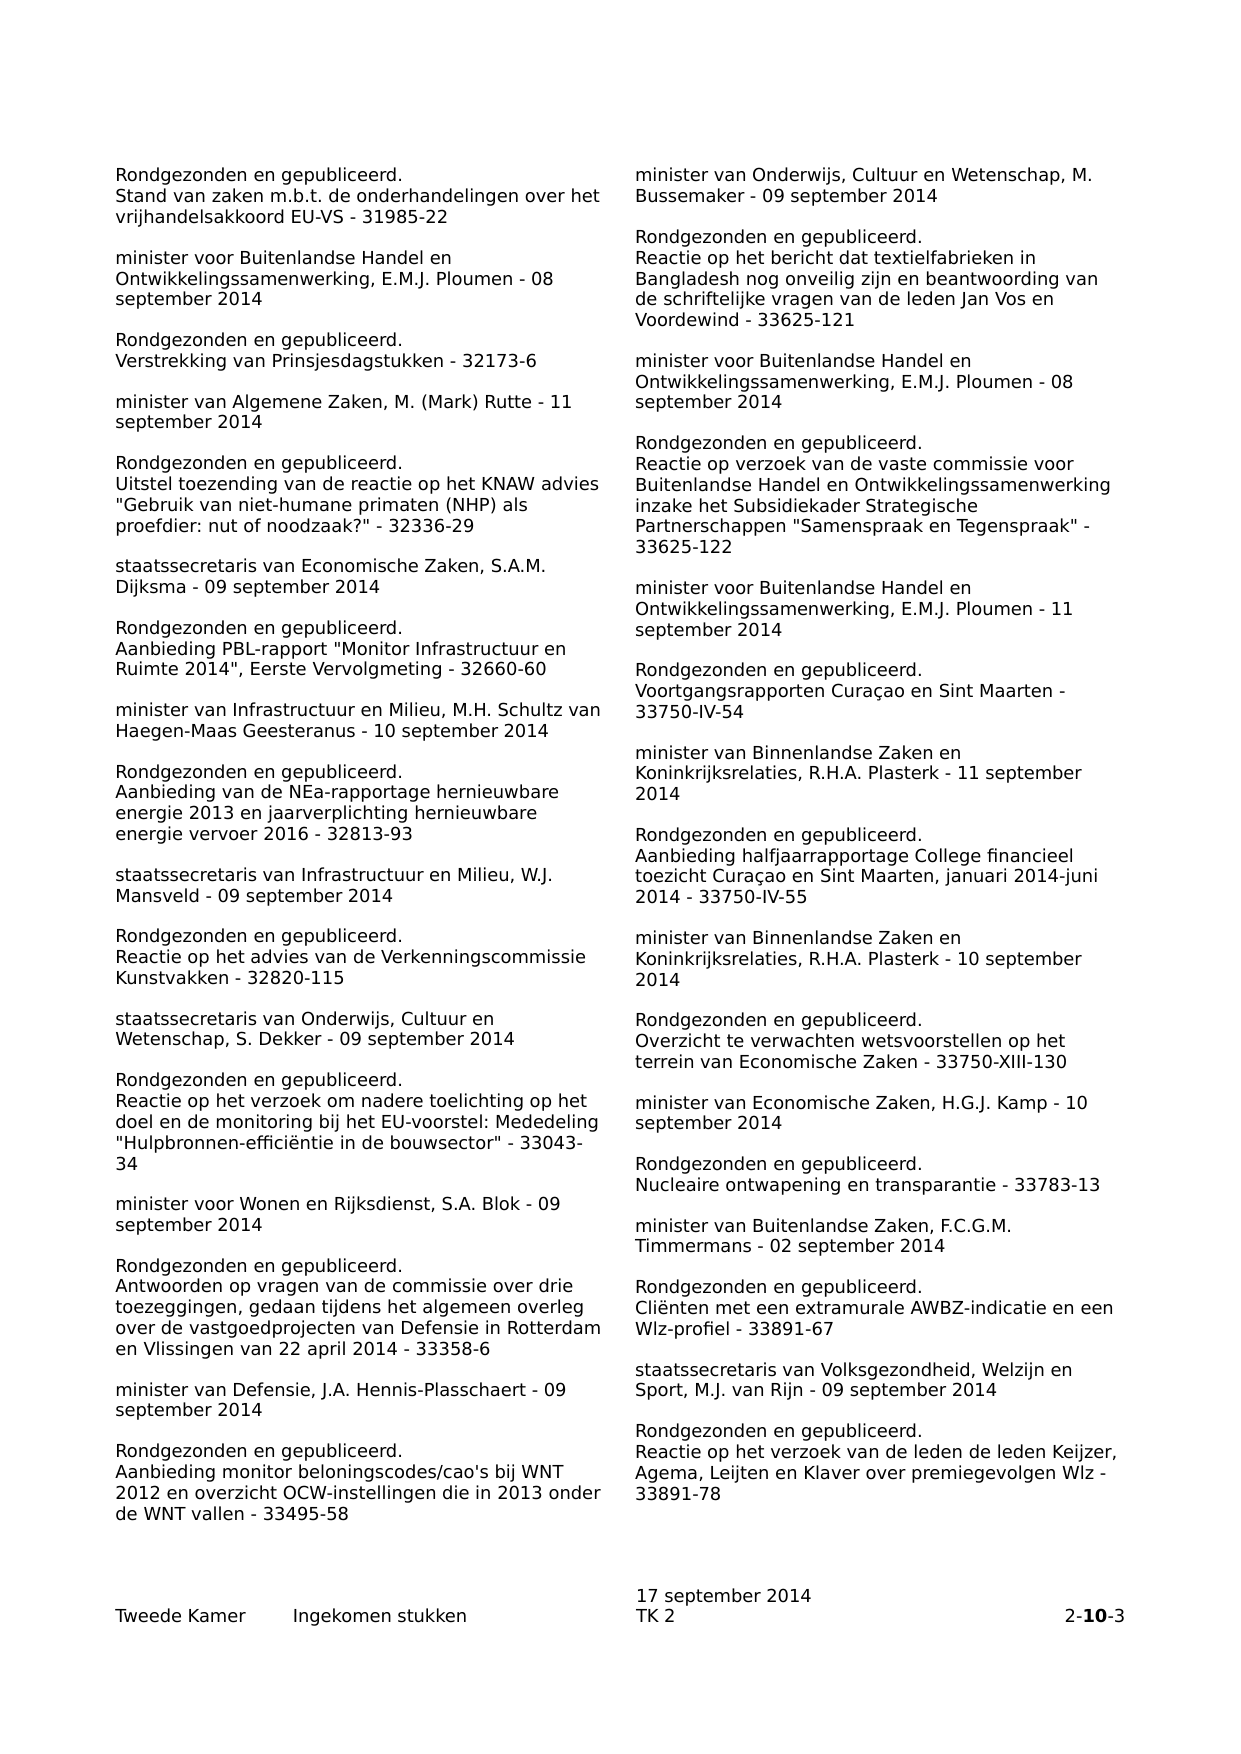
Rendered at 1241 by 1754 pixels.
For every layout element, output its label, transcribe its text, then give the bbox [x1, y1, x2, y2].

text Rondgezonden en gepubliceerd. [635, 1010, 1125, 1031]
text Aanbieding van de NEa-rapportage hernieuwbare energie 2013 en jaarverplichting hernieuwbare energie vervoer 2016 - 32813-93 [115, 782, 605, 845]
text minister van Binnenlandse Zaken en Koninkrijksrelaties, R.H.A. Plasterk - 11 september 2014 [635, 742, 1125, 805]
text Rondgezonden en gepubliceerd. [635, 660, 1125, 681]
text Rondgezonden en gepubliceerd. [115, 1441, 605, 1462]
text minister van Buitenlandse Zaken, F.C.G.M. Timmermans - 02 september 2014 [635, 1216, 1125, 1257]
text minister van Onderwijs, Cultuur en Wetenschap, M. Bussemaker - 09 september 2014 [635, 165, 1125, 207]
text staatssecretaris van Volksgezondheid, Welzijn en Sport, M.J. van Rijn - 09 september 2014 [635, 1359, 1125, 1401]
text staatssecretaris van Infrastructuur en Milieu, W.J. Mansveld - 09 september 2014 [115, 865, 605, 906]
text Uitstel toezending van de reactie op het KNAW advies "Gebruik van niet-humane primaten (NHP) als proefdier: nut of noodzaak?" - 32336-29 [115, 474, 605, 536]
text Verstrekking van Prinsjesdagstukken - 32173-6 [115, 351, 605, 371]
text minister van Economische Zaken, H.G.J. Kamp - 10 september 2014 [635, 1092, 1125, 1134]
text minister voor Buitenlandse Handel en Ontwikkelingssamenwerking, E.M.J. Ploumen - 08 september 2014 [635, 351, 1125, 413]
text Overzicht te verwachten wetsvoorstellen op het terrein van Economische Zaken - 33750-XIII-130 [635, 1031, 1125, 1072]
text Rondgezonden en gepubliceerd. [635, 1277, 1125, 1298]
text Cliënten met een extramurale AWBZ-indicatie en een Wlz-profiel - 33891-67 [635, 1298, 1125, 1339]
text Rondgezonden en gepubliceerd. [115, 330, 605, 351]
text Rondgezonden en gepubliceerd. [115, 1070, 605, 1091]
text staatssecretaris van Economische Zaken, S.A.M. Dijksma - 09 september 2014 [115, 556, 605, 598]
text Reactie op verzoek van de vaste commissie voor Buitenlandse Handel en Ontwikkelingssamenwerking inzake het Subsidiekader Strategische Partnerschappen "Samenspraak en Tegenspraak" - 33625-122 [635, 454, 1125, 558]
text Rondgezonden en gepubliceerd. [635, 825, 1125, 845]
text Rondgezonden en gepubliceerd. [115, 618, 605, 638]
text Nucleaire ontwapening en transparantie - 33783-13 [635, 1175, 1125, 1196]
text Reactie op het verzoek om nadere toelichting op het doel en de monitoring bij het EU-voorstel: Mededeling "Hulpbronnen-efficiëntie in de bouwsector" - 33043-34 [115, 1091, 605, 1174]
text minister van Algemene Zaken, M. (Mark) Rutte - 11 september 2014 [115, 391, 605, 433]
text Antwoorden op vragen van de commissie over drie toezeggingen, gedaan tijdens het algemeen overleg over de vastgoedprojecten van Defensie in Rotterdam en Vlissingen van 22 april 2014 - 33358-6 [115, 1276, 605, 1359]
text minister van Infrastructuur en Milieu, M.H. Schultz van Haegen-Maas Geesteranus - 10 september 2014 [115, 700, 605, 741]
text minister voor Buitenlandse Handel en Ontwikkelingssamenwerking, E.M.J. Ploumen - 11 september 2014 [635, 578, 1125, 640]
text Rondgezonden en gepubliceerd. [115, 761, 605, 782]
text minister van Defensie, J.A. Hennis-Plasschaert - 09 september 2014 [115, 1379, 605, 1421]
text minister van Binnenlandse Zaken en Koninkrijksrelaties, R.H.A. Plasterk - 10 september 2014 [635, 928, 1125, 990]
text Rondgezonden en gepubliceerd. [635, 227, 1125, 247]
text Rondgezonden en gepubliceerd. [635, 433, 1125, 454]
text Rondgezonden en gepubliceerd. [635, 1421, 1125, 1442]
text Reactie op het advies van de Verkenningscommissie Kunstvakken - 32820-115 [115, 947, 605, 988]
text Reactie op het bericht dat textielfabrieken in Bangladesh nog onveilig zijn en beantwoording van de schriftelijke vragen van de leden Jan Vos en Voordewind - 33625-121 [635, 247, 1125, 331]
text Aanbieding halfjaarrapportage College financieel toezicht Curaçao en Sint Maarten, januari 2014-juni 2014 - 33750-IV-55 [635, 845, 1125, 908]
text Rondgezonden en gepubliceerd. [115, 926, 605, 947]
text Rondgezonden en gepubliceerd. [115, 1256, 605, 1276]
text Reactie op het verzoek van de leden de leden Keijzer, Agema, Leijten en Klaver over premiegevolgen Wlz - 33891-78 [635, 1442, 1125, 1504]
text staatssecretaris van Onderwijs, Cultuur en Wetenschap, S. Dekker - 09 september 2014 [115, 1008, 605, 1050]
text Aanbieding monitor beloningscodes/cao's bij WNT 2012 en overzicht OCW-instellingen die in 2013 onder de WNT vallen - 33495-58 [115, 1462, 605, 1524]
text Rondgezonden en gepubliceerd. [115, 165, 605, 186]
text Rondgezonden en gepubliceerd. [635, 1154, 1125, 1175]
text Rondgezonden en gepubliceerd. [115, 453, 605, 474]
text minister voor Wonen en Rijksdienst, S.A. Blok - 09 september 2014 [115, 1194, 605, 1236]
text Aanbieding PBL-rapport "Monitor Infrastructuur en Ruimte 2014", Eerste Vervolgmeting - 32660-60 [115, 638, 605, 680]
text Stand van zaken m.b.t. de onderhandelingen over het vrijhandelsakkoord EU-VS - 31985-22 [115, 186, 605, 228]
text minister voor Buitenlandse Handel en Ontwikkelingssamenwerking, E.M.J. Ploumen - 08 september 2014 [115, 248, 605, 310]
text Voortgangsrapporten Curaçao en Sint Maarten - 33750-IV-54 [635, 681, 1125, 722]
